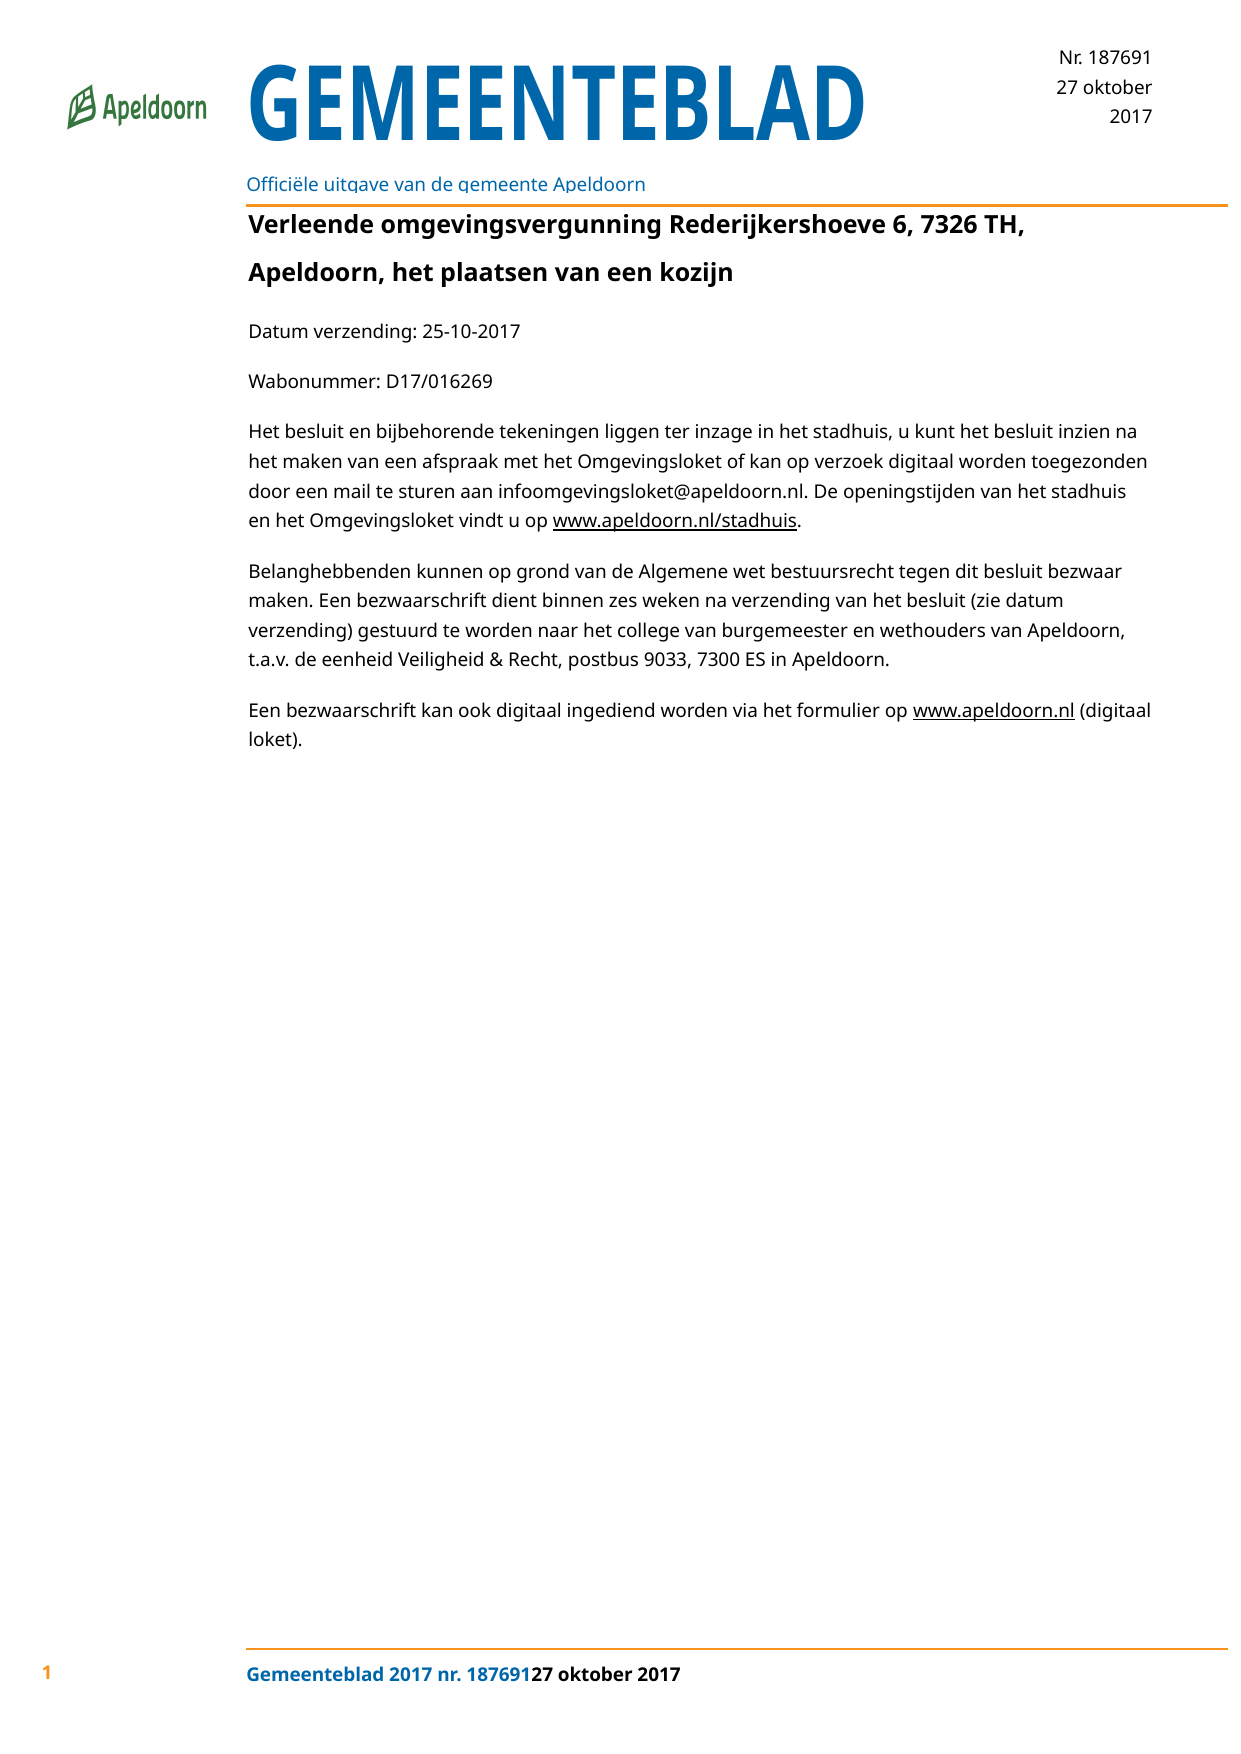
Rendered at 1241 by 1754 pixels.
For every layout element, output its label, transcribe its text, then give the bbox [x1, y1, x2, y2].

text Het besluit en bijbehorende tekeningen liggen ter inzage in het stadhuis, u kunt het besluit inzien na het maken van een afspraak met het Omgevingsloket of kan op verzoek digitaal worden toegezonden door een mail te sturen aan infoomgevingsloket@apeldoorn.nl. De openingstijden van het stadhuis en het Omgevingsloket vindt u op www.apeldoorn.nl/stadhuis. [248, 419, 1152, 533]
picture [41, 47, 231, 172]
text Verleende omgevingsvergunning Rederijkershoeve 6, 7326 TH, Apeldoorn, het plaatsen van een kozijn [248, 207, 1152, 288]
text Datum verzending: 25-10-2017 [248, 318, 1152, 344]
text Een bezwaarschrift kan ook digitaal ingediend worden via het formulier op www.apeldoorn.nl (digitaal loket). [248, 697, 1152, 752]
text Belanghebbenden kunnen op grond van de Algemene wet bestuursrecht tegen dit besluit bezwaar maken. Een bezwaarschrift dient binnen zes weken na verzending van het besluit (zie datum verzending) gestuurd te worden naar het college van burgemeester en wethouders van Apeldoorn, t.a.v. de eenheid Veiligheid & Recht, postbus 9033, 7300 ES in Apeldoorn. [248, 558, 1152, 672]
text Wabonummer: D17/016269 [248, 368, 1152, 394]
